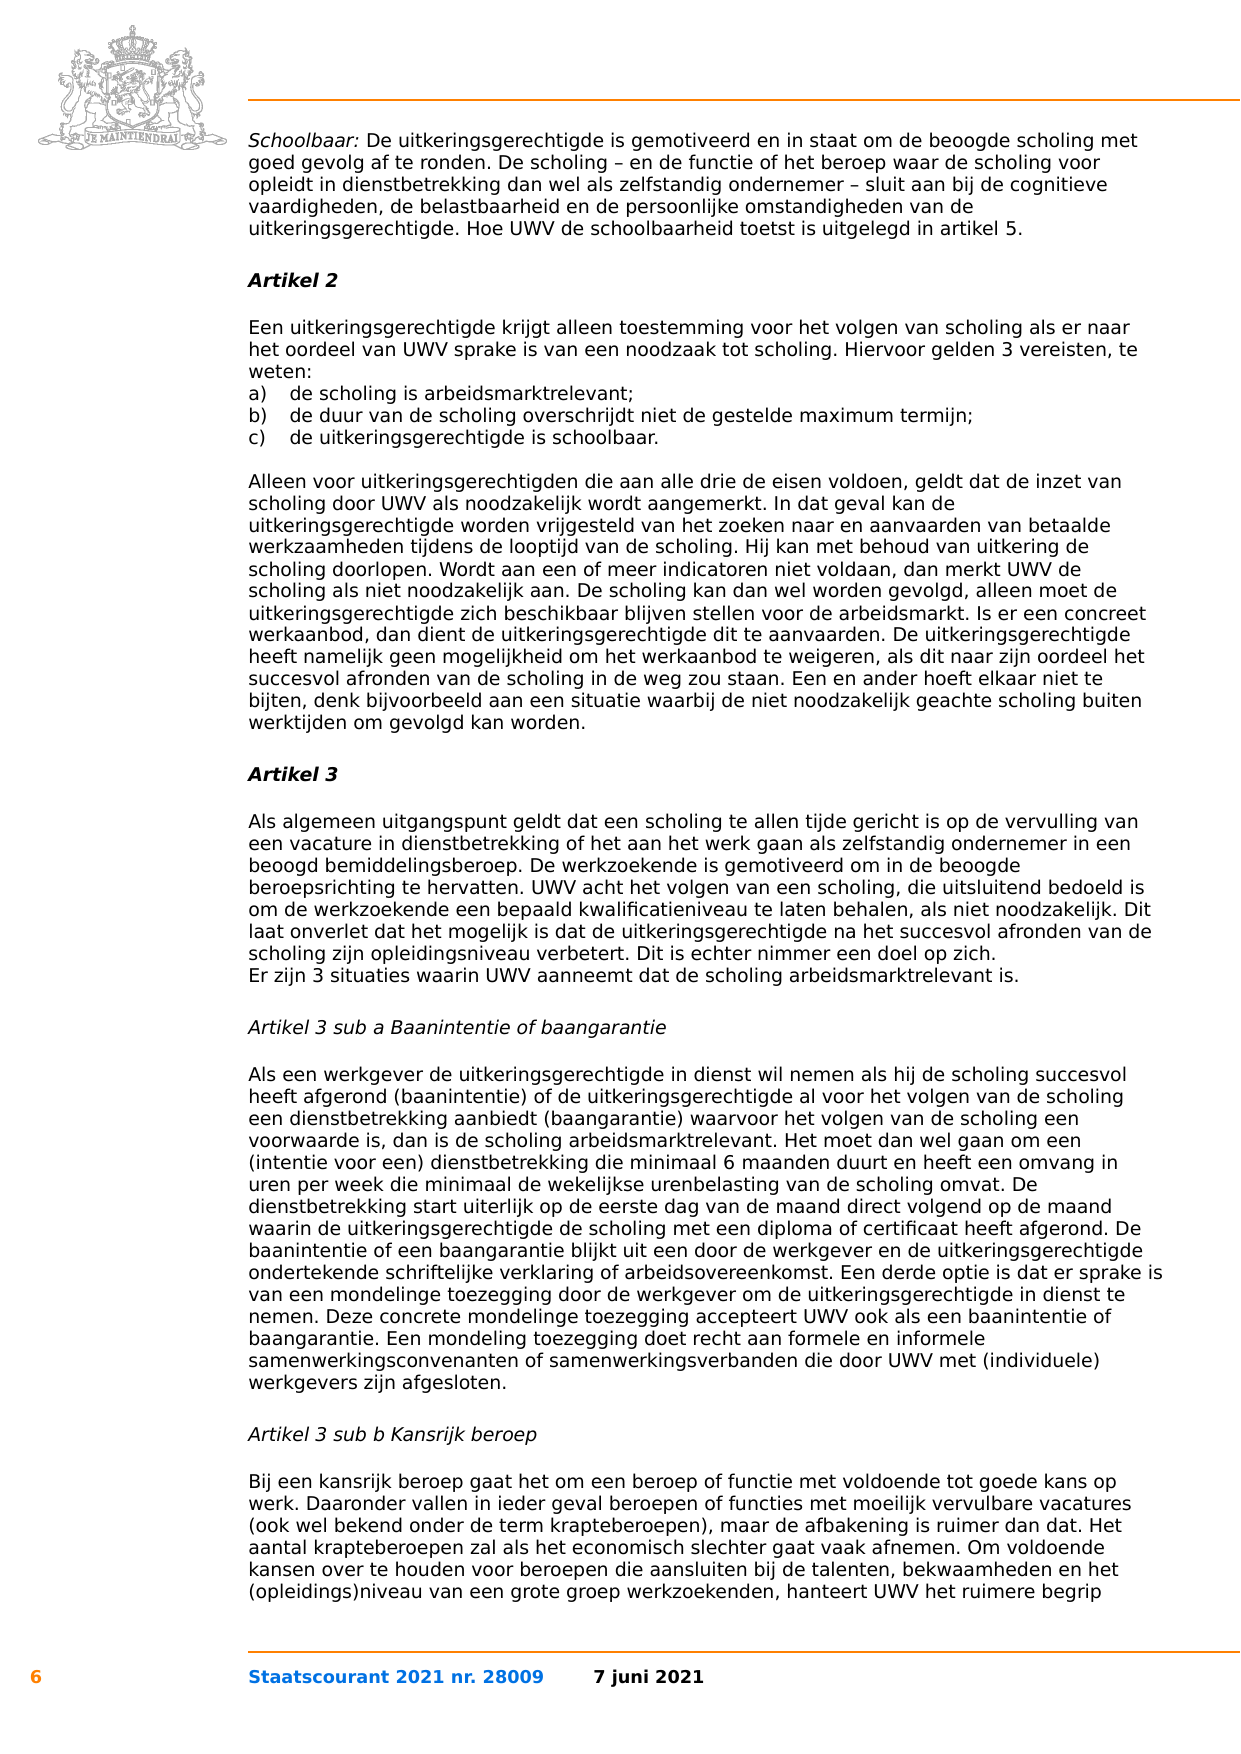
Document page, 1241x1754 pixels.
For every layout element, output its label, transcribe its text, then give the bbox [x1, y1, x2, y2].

text Als algemeen uitgangspunt geldt dat een scholing te allen tijde gericht is op de vervulling van een vacature in dienstbetrekking of het aan het werk gaan als zelfstandig ondernemer in een beoogd bemiddelingsberoep. De werkzoekende is gemotiveerd om in de beoogde beroepsrichting te hervatten. UWV acht het volgen van een scholing, die uitsluitend bedoeld is om de werkzoekende een bepaald kwalificatieniveau te laten behalen, als niet noodzakelijk. Dit laat onverlet dat het mogelijk is dat de uitkeringsgerechtigde na het succesvol afronden van de scholing zijn opleidingsniveau verbetert. Dit is echter nimmer een doel op zich. [248, 811, 1163, 965]
subtitle Artikel 3 sub b Kansrijk beroep [248, 1424, 1163, 1446]
text Een uitkeringsgerechtigde krijgt alleen toestemming voor het volgen van scholing als er naar het oordeel van UWV sprake is van een noodzaak tot scholing. Hiervoor gelden 3 vereisten, te weten: [248, 317, 1163, 383]
text b) de duur van de scholing overschrijdt niet de gestelde maximum termijn; [248, 405, 1163, 427]
picture [38, 25, 227, 150]
subtitle Artikel 3 sub a Baanintentie of baangarantie [248, 1017, 1163, 1039]
subtitle Artikel 3 [248, 764, 1163, 786]
text c) de uitkeringsgerechtigde is schoolbaar. [248, 427, 1163, 449]
text Er zijn 3 situaties waarin UWV aanneemt dat de scholing arbeidsmarktrelevant is. [248, 965, 1163, 987]
text Als een werkgever de uitkeringsgerechtigde in dienst wil nemen als hij de scholing succesvol heeft afgerond (baanintentie) of de uitkeringsgerechtigde al voor het volgen van de scholing een dienstbetrekking aanbiedt (baangarantie) waarvoor het volgen van de scholing een voorwaarde is, dan is de scholing arbeidsmarktrelevant. Het moet dan wel gaan om een (intentie voor een) dienstbetrekking die minimaal 6 maanden duurt en heeft een omvang in uren per week die minimaal de wekelijkse urenbelasting van de scholing omvat. De dienstbetrekking start uiterlijk op de eerste dag van de maand direct volgend op de maand waarin de uitkeringsgerechtigde de scholing met een diploma of certificaat heeft afgerond. De baanintentie of een baangarantie blijkt uit een door de werkgever en de uitkeringsgerechtigde ondertekende schriftelijke verklaring of arbeidsovereenkomst. Een derde optie is dat er sprake is van een mondelinge toezegging door de werkgever om de uitkeringsgerechtigde in dienst te nemen. Deze concrete mondelinge toezegging accepteert UWV ook als een baanintentie of baangarantie. Een mondeling toezegging doet recht aan formele en informele samenwerkingsconvenanten of samenwerkingsverbanden die door UWV met (individuele) werkgevers zijn afgesloten. [248, 1064, 1163, 1394]
text Schoolbaar: De uitkeringsgerechtigde is gemotiveerd en in staat om de beoogde scholing met goed gevolg af te ronden. De scholing – en de functie of het beroep waar de scholing voor opleidt in dienstbetrekking dan wel als zelfstandig ondernemer – sluit aan bij de cognitieve vaardigheden, de belastbaarheid en de persoonlijke omstandigheden van de uitkeringsgerechtigde. Hoe UWV de schoolbaarheid toetst is uitgelegd in artikel 5. [248, 130, 1163, 240]
text a) de scholing is arbeidsmarktrelevant; [248, 383, 1163, 405]
text Alleen voor uitkeringsgerechtigden die aan alle drie de eisen voldoen, geldt dat de inzet van scholing door UWV als noodzakelijk wordt aangemerkt. In dat geval kan de uitkeringsgerechtigde worden vrijgesteld van het zoeken naar en aanvaarden van betaalde werkzaamheden tijdens de looptijd van de scholing. Hij kan met behoud van uitkering de scholing doorlopen. Wordt aan een of meer indicatoren niet voldaan, dan merkt UWV de scholing als niet noodzakelijk aan. De scholing kan dan wel worden gevolgd, alleen moet de uitkeringsgerechtigde zich beschikbaar blijven stellen voor de arbeidsmarkt. Is er een concreet werkaanbod, dan dient de uitkeringsgerechtigde dit te aanvaarden. De uitkeringsgerechtigde heeft namelijk geen mogelijkheid om het werkaanbod te weigeren, als dit naar zijn oordeel het succesvol afronden van de scholing in de weg zou staan. Een en ander hoeft elkaar niet te bijten, denk bijvoorbeeld aan een situatie waarbij de niet noodzakelijk geachte scholing buiten werktijden om gevolgd kan worden. [248, 471, 1163, 734]
text Bij een kansrijk beroep gaat het om een beroep of functie met voldoende tot goede kans op werk. Daaronder vallen in ieder geval beroepen of functies met moeilijk vervulbare vacatures (ook wel bekend onder de term krapteberoepen), maar de afbakening is ruimer dan dat. Het aantal krapteberoepen zal als het economisch slechter gaat vaak afnemen. Om voldoende kansen over te houden voor beroepen die aansluiten bij de talenten, bekwaamheden en het (opleidings)niveau van een grote groep werkzoekenden, hanteert UWV het ruimere begrip [248, 1471, 1163, 1603]
subtitle Artikel 2 [248, 270, 1163, 292]
